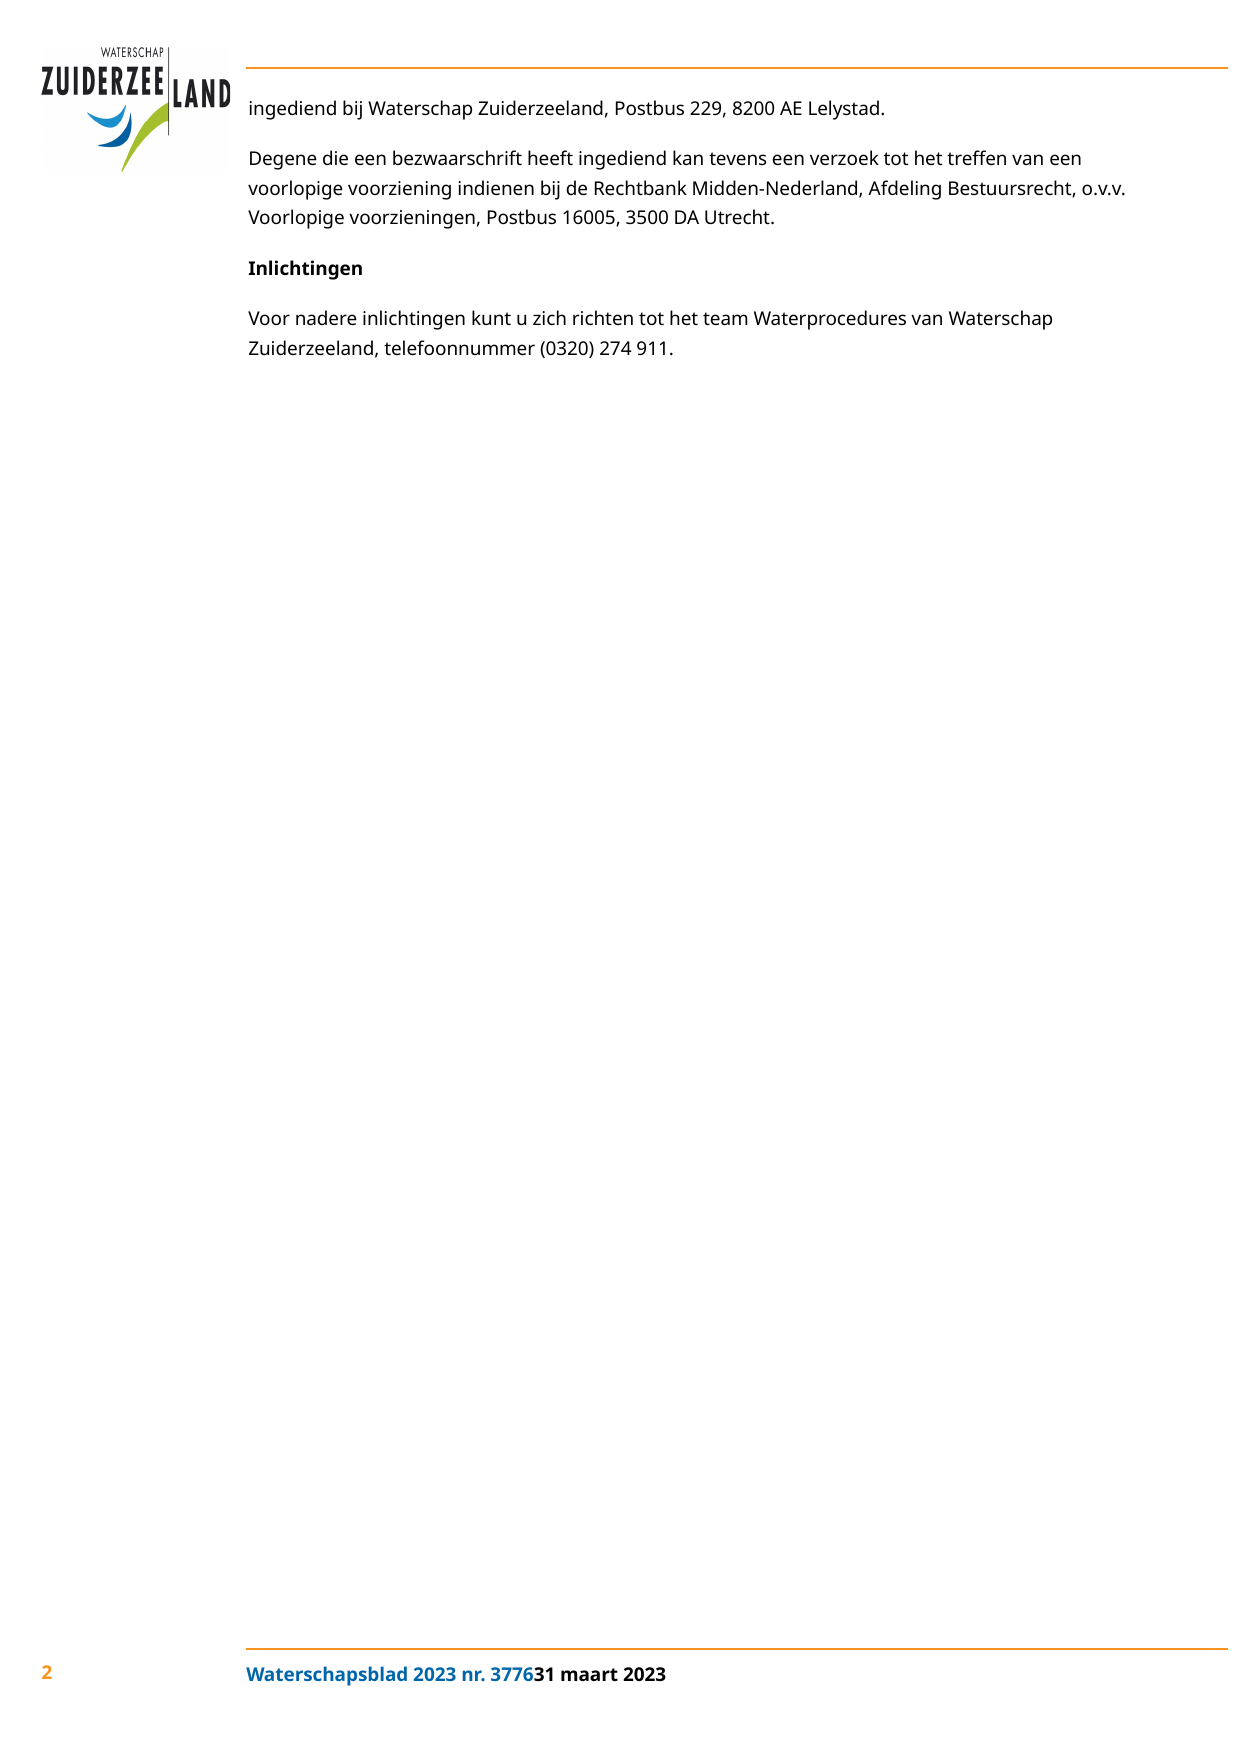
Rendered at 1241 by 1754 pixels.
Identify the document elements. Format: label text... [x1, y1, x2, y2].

text Voor nadere inlichtingen kunt u zich richten tot het team Waterprocedures van Waterschap Zuiderzeeland, telefoonnummer (0320) 274 911. [248, 305, 1152, 361]
text ingediend bij Waterschap Zuiderzeeland, Postbus 229, 8200 AE Lelystad. [248, 95, 1152, 121]
text Inlichtingen [248, 255, 1152, 281]
picture [41, 47, 231, 172]
text Degene die een bezwaarschrift heeft ingediend kan tevens een verzoek tot het treffen van een voorlopige voorziening indienen bij de Rechtbank Midden-Nederland, Afdeling Bestuursrecht, o.v.v. Voorlopige voorzieningen, Postbus 16005, 3500 DA Utrecht. [248, 145, 1152, 230]
